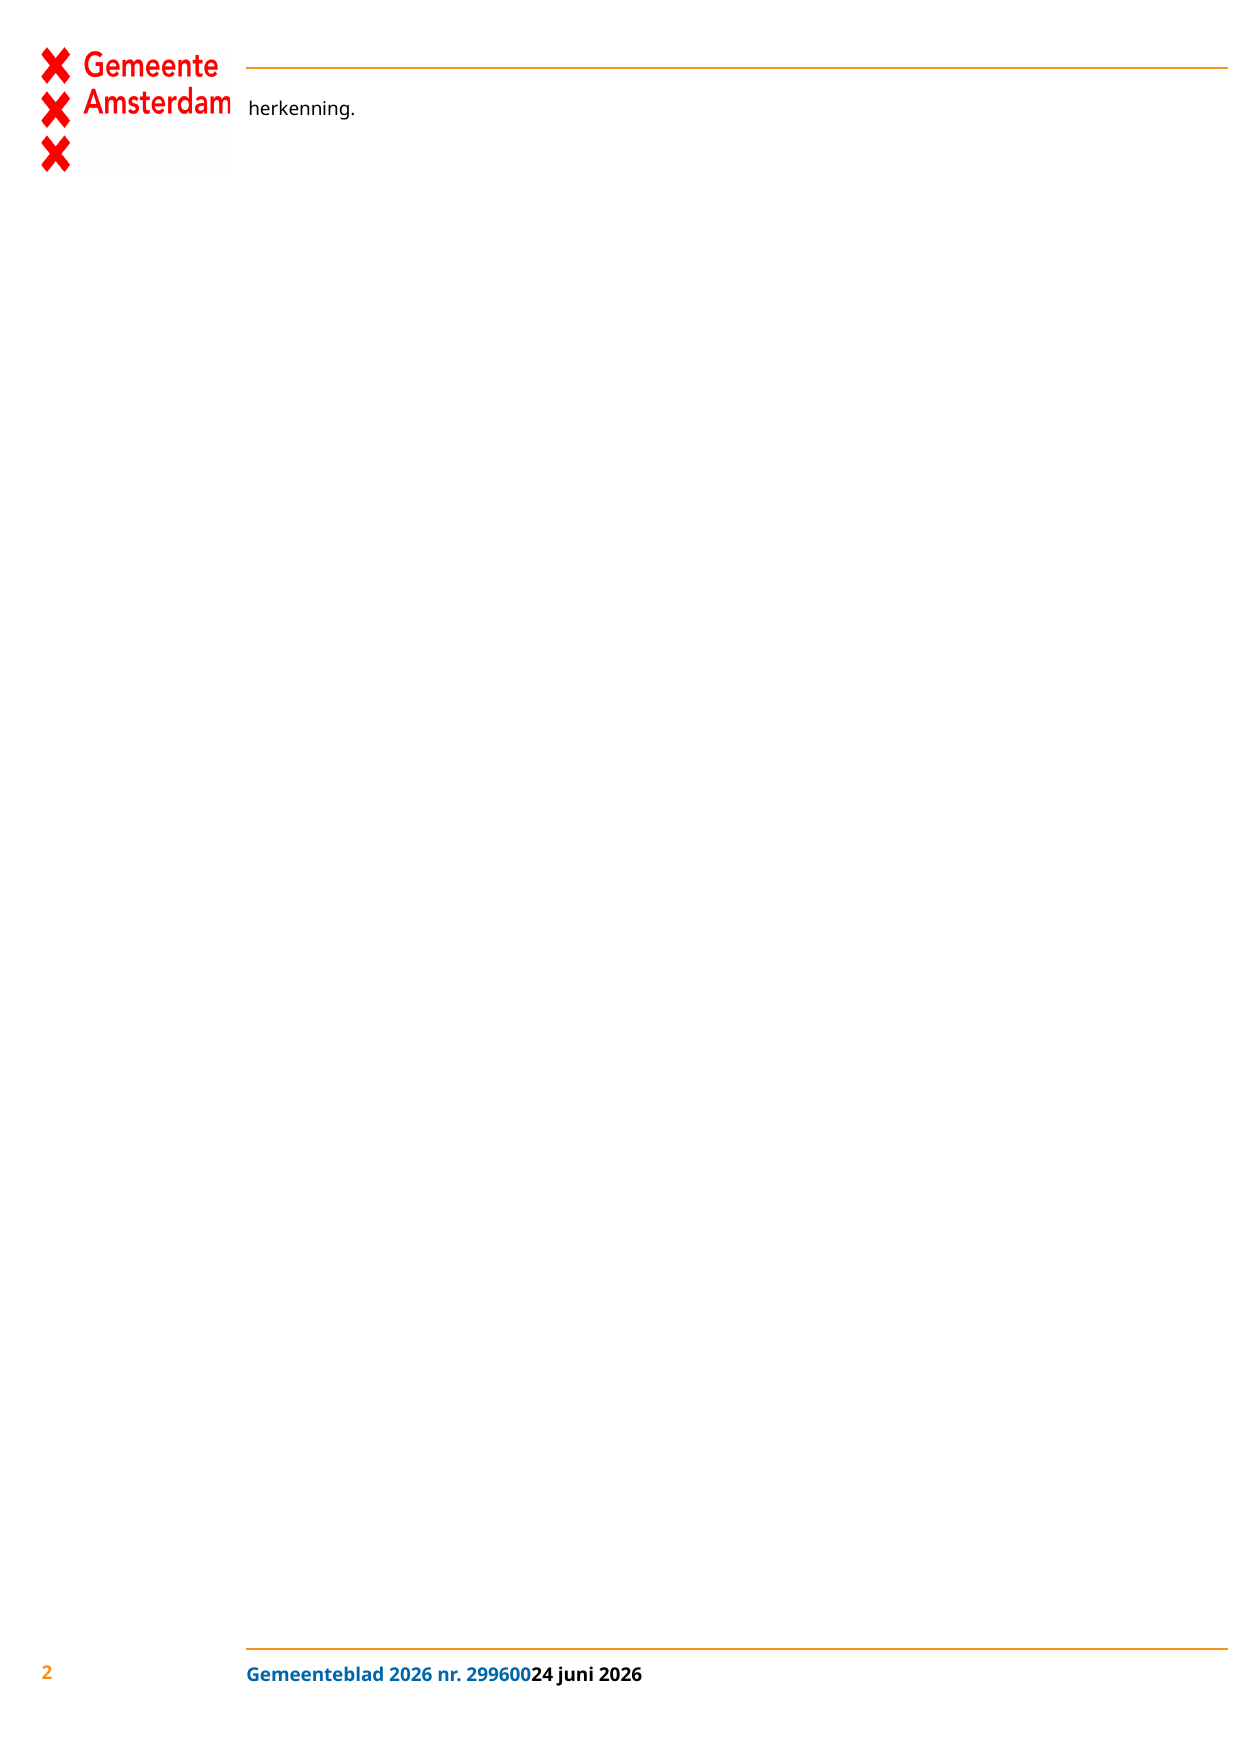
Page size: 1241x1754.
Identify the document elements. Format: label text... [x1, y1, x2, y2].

text herkenning. [248, 95, 1152, 121]
picture [41, 47, 231, 172]
